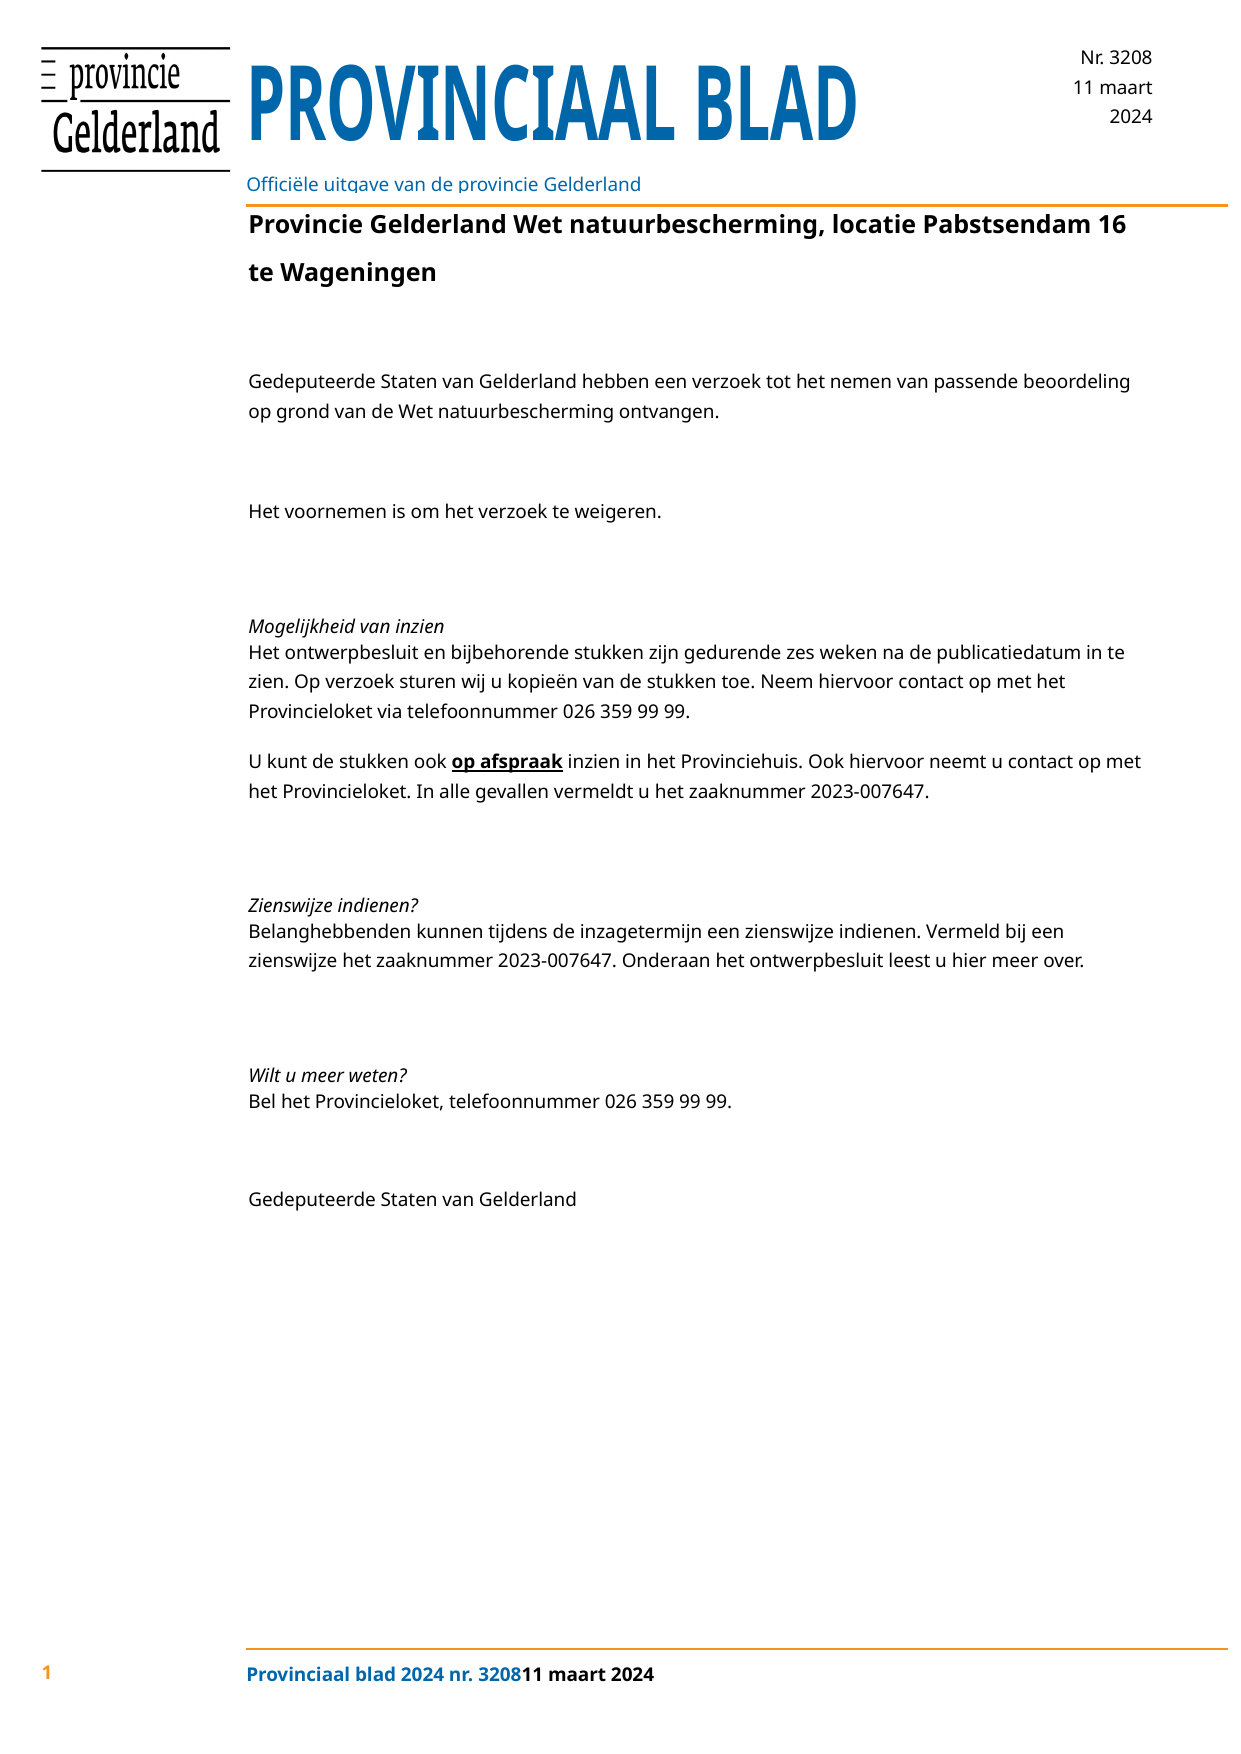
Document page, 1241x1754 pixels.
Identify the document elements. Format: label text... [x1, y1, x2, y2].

text Wilt u meer weten? [248, 1062, 1152, 1088]
text Provincie Gelderland Wet natuurbescherming, locatie Pabstsendam 16 te Wageningen [248, 207, 1152, 288]
text Gedeputeerde Staten van Gelderland [248, 1186, 1152, 1212]
text Gedeputeerde Staten van Gelderland hebben een verzoek tot het nemen van passende beoordeling op grond van de Wet natuurbescherming ontvangen. [248, 368, 1152, 424]
text U kunt de stukken ook op afspraak inzien in het Provinciehuis. Ook hiervoor neemt u contact op met het Provincieloket. In alle gevallen vermeldt u het zaaknummer 2023-007647. [248, 748, 1152, 804]
text Het voornemen is om het verzoek te weigeren. [248, 499, 1152, 524]
text Bel het Provincieloket, telefoonnummer 026 359 99 99. [248, 1088, 1152, 1113]
text Mogelijkheid van inzien [248, 613, 1152, 639]
text Het ontwerpbesluit en bijbehorende stukken zijn gedurende zes weken na de publicatiedatum in te zien. Op verzoek sturen wij u kopieën van de stukken toe. Neem hiervoor contact op met het Provincieloket via telefoonnummer 026 359 99 99. [248, 639, 1152, 724]
picture [41, 47, 231, 172]
text Belanghebbenden kunnen tijdens de inzagetermijn een zienswijze indienen. Vermeld bij een zienswijze het zaaknummer 2023-007647. Onderaan het ontwerpbesluit leest u hier meer over. [248, 918, 1152, 973]
text Zienswijze indienen? [248, 892, 1152, 918]
